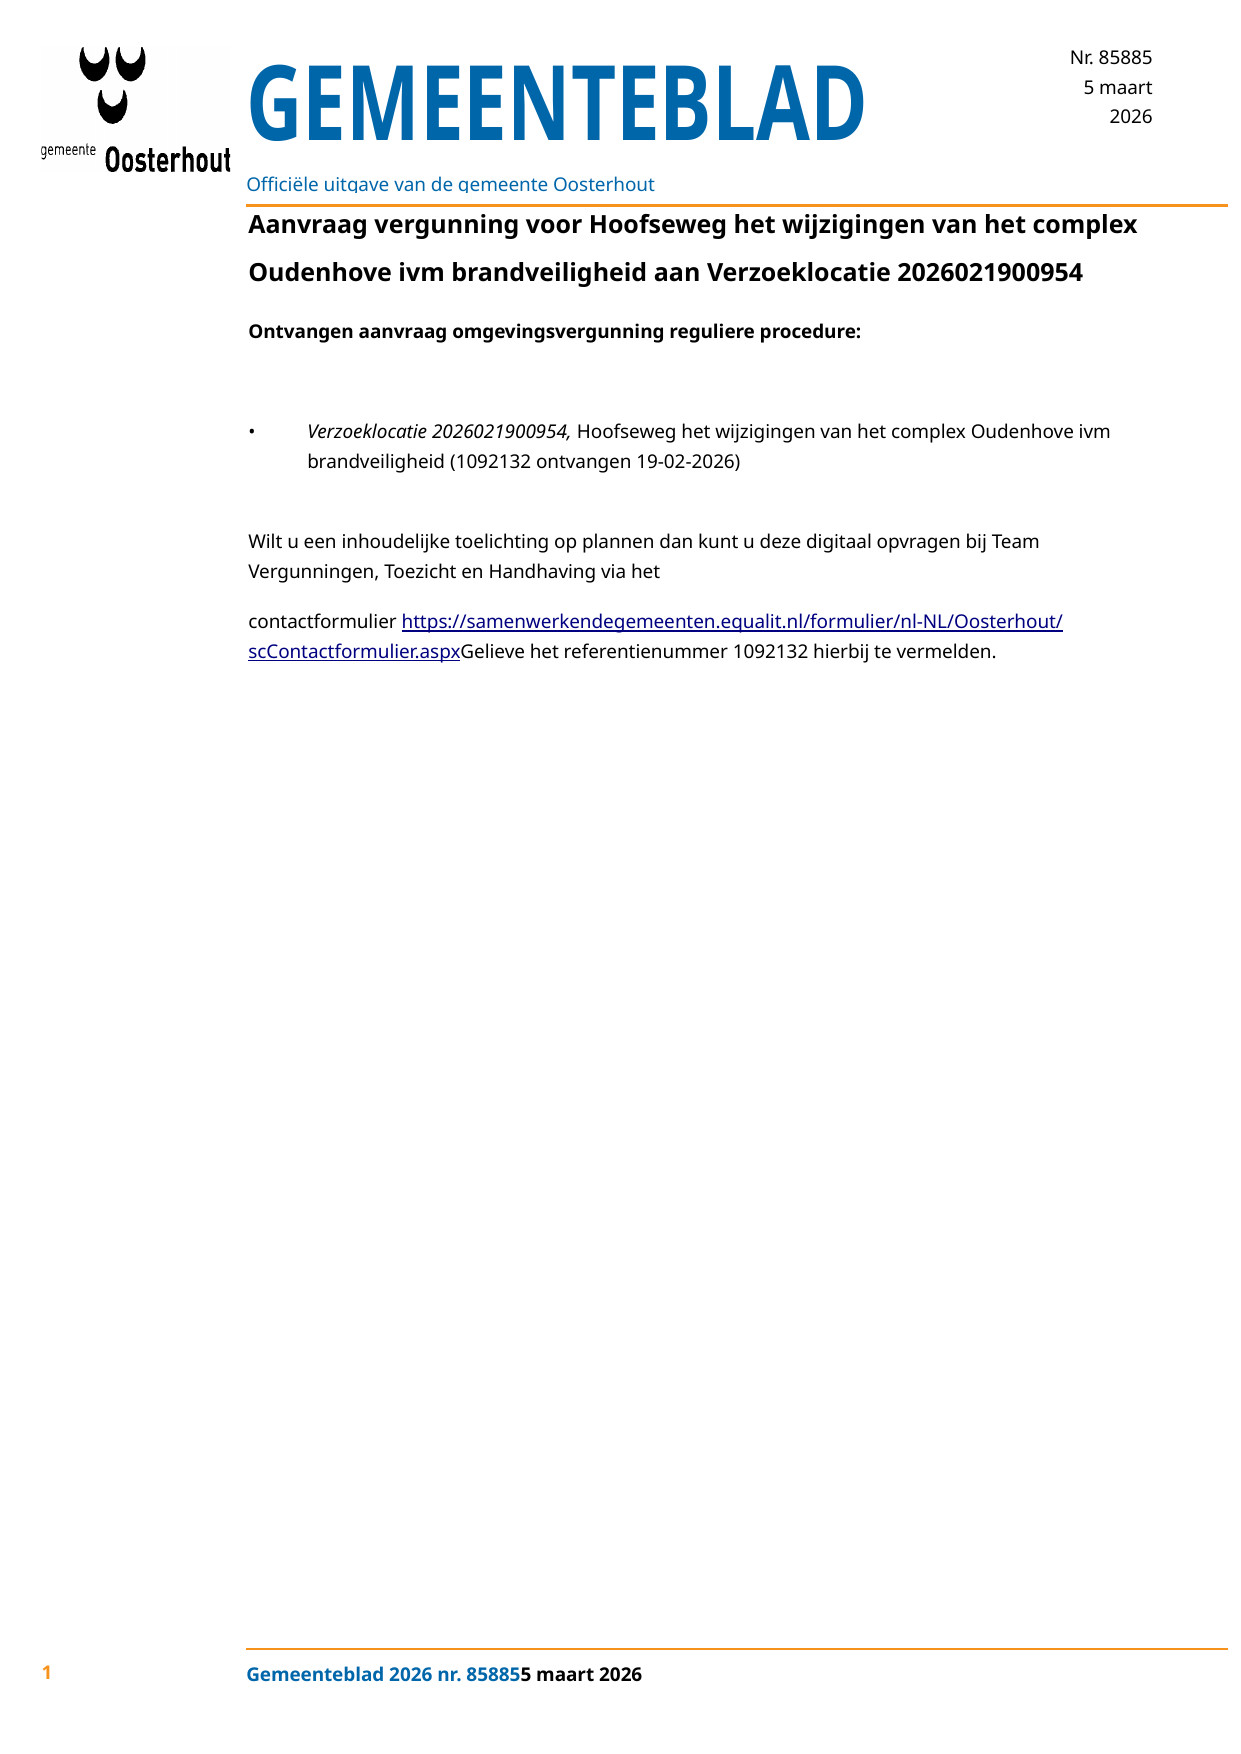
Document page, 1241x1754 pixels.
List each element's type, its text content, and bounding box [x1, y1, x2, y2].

picture [41, 47, 231, 172]
text Ontvangen aanvraag omgevingsvergunning reguliere procedure: [248, 318, 1152, 344]
text contactformulier https://samenwerkendegemeenten.equalit.nl/formulier/nl-NL/Oosterhout/scContactformulier.aspxGelieve het referentienummer 1092132 hierbij te vermelden. [248, 608, 1152, 664]
text Wilt u een inhoudelijke toelichting op plannen dan kunt u deze digitaal opvragen bij Team Vergunningen, Toezicht en Handhaving via het [248, 528, 1152, 584]
list Verzoeklocatie 2026021900954, Hoofseweg het wijzigingen van het complex Oudenhove ivm brandveiligheid (1092132 ontvangen 19-02-2026) [248, 419, 1152, 474]
text Aanvraag vergunning voor Hoofseweg het wijzigingen van het complex Oudenhove ivm brandveiligheid aan Verzoeklocatie 2026021900954 [248, 207, 1152, 288]
